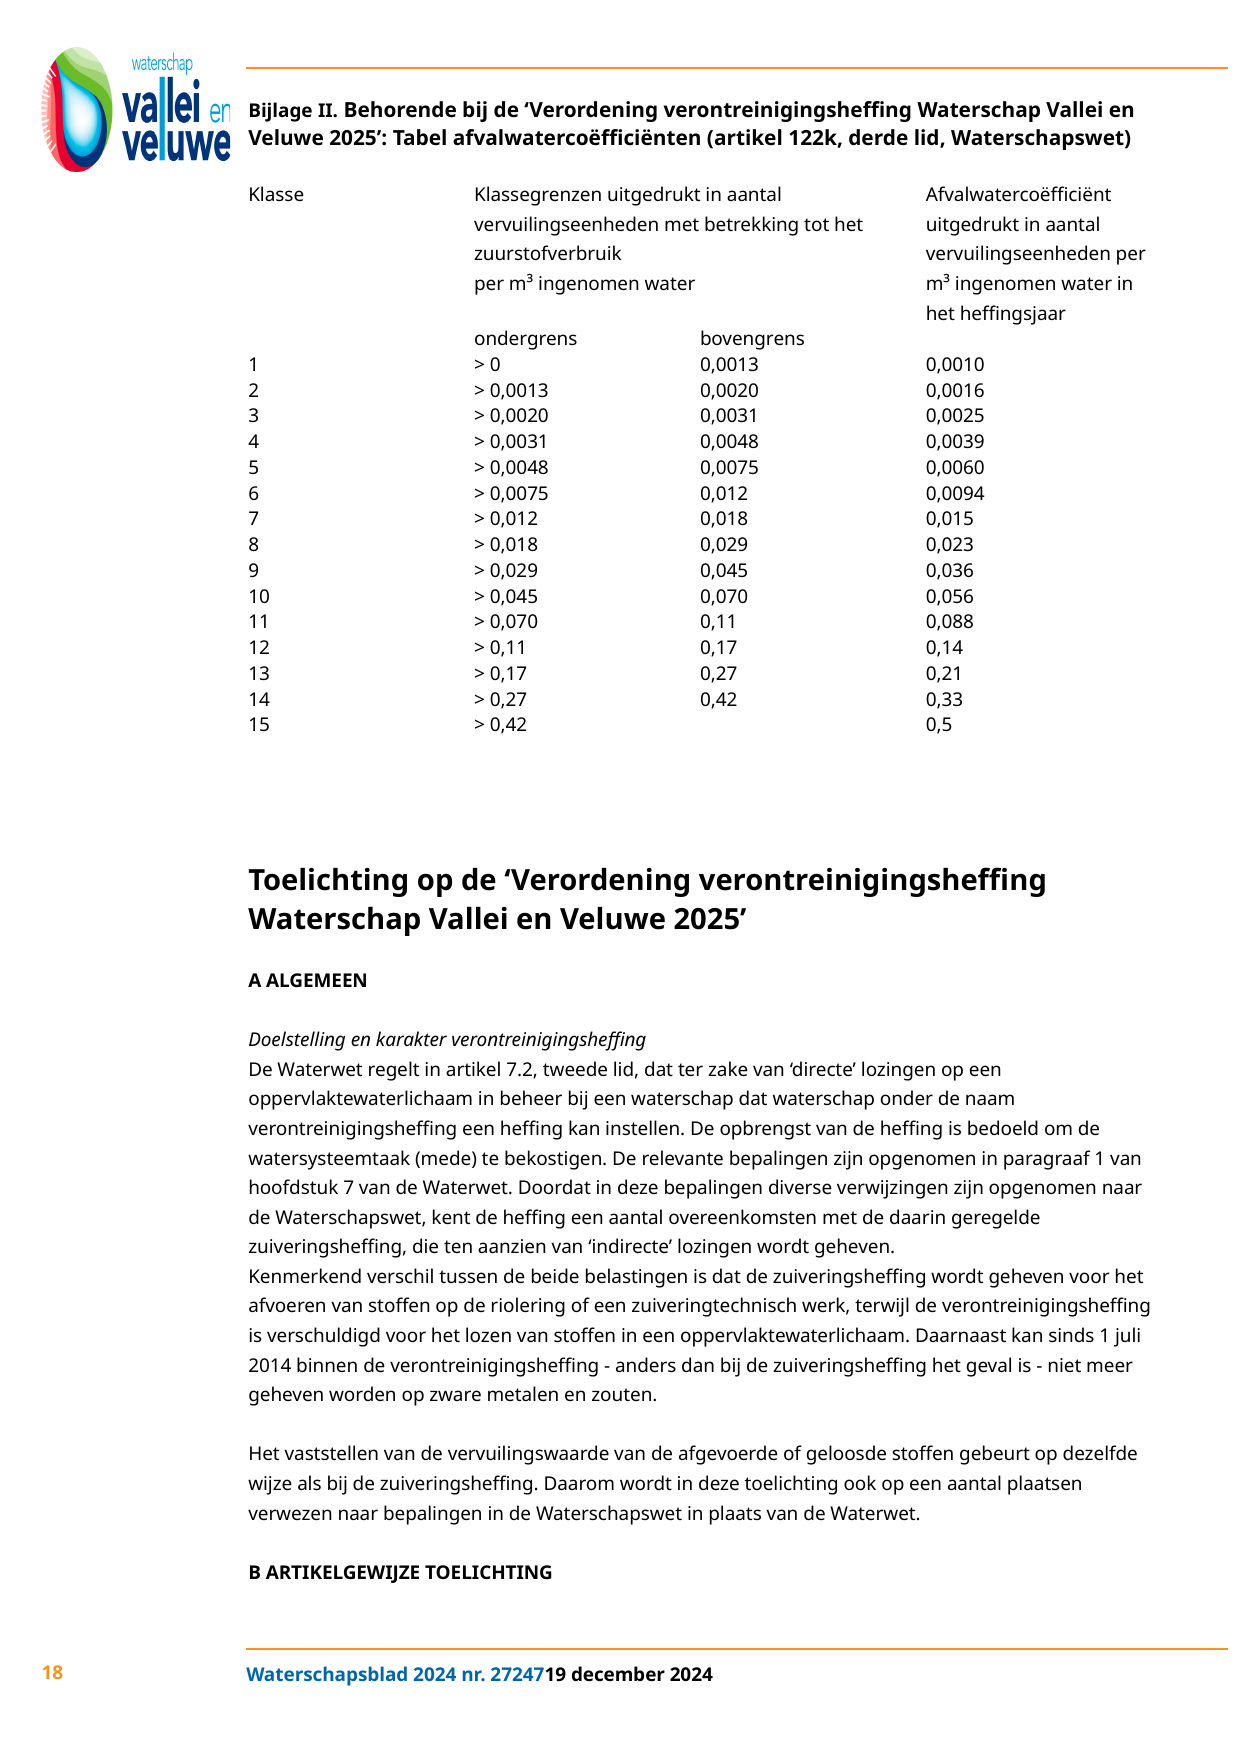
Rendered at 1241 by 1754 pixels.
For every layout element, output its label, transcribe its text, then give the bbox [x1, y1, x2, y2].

table_cell 0,14 [926, 634, 1152, 660]
table_cell 14 [248, 686, 474, 711]
table_cell 2 [248, 377, 474, 403]
table_cell > 0,0020 [474, 403, 700, 428]
table_cell > 0,045 [474, 583, 700, 608]
table_cell 0,045 [700, 557, 926, 583]
table_cell 0,0020 [700, 377, 926, 403]
table_cell > 0,42 [474, 711, 700, 737]
table_cell 0,0025 [926, 403, 1152, 428]
table_cell 0,0010 [926, 351, 1152, 377]
table_cell > 0,17 [474, 660, 700, 686]
table_cell > 0,11 [474, 634, 700, 660]
table_header Klasse [248, 181, 474, 326]
table_cell 0,056 [926, 583, 1152, 608]
table_cell 13 [248, 660, 474, 686]
table_cell 0,33 [926, 686, 1152, 711]
text A ALGEMEEN [248, 967, 1152, 993]
text Het vaststellen van de vervuilingswaarde van de afgevoerde of geloosde stoffen gebeurt op dezelfde wijze als bij de zuiveringsheffing. Daarom wordt in deze toelichting ook op een aantal plaatsen verwezen naar bepalingen in de Waterschapswet in plaats van de Waterwet. [248, 1441, 1152, 1526]
table_cell > 0,0031 [474, 429, 700, 454]
table_cell 0,17 [700, 634, 926, 660]
table_cell > 0,0075 [474, 480, 700, 506]
table_cell > 0,070 [474, 609, 700, 634]
table_cell [700, 711, 926, 737]
text Kenmerkend verschil tussen de beide belastingen is dat de zuiveringsheffing wordt geheven voor het afvoeren van stoffen op de riolering of een zuiveringtechnisch werk, terwijl de verontreinigingsheffing is verschuldigd voor het lozen van stoffen in een oppervlaktewaterlichaam. Daarnaast kan sinds 1 juli 2014 binnen de verontreinigingsheffing - anders dan bij de zuiveringsheffing het geval is - niet meer geheven worden op zware metalen en zouten. [248, 1263, 1152, 1407]
table_cell 0,0016 [926, 377, 1152, 403]
table_cell 0,036 [926, 557, 1152, 583]
text De Waterwet regelt in artikel 7.2, tweede lid, dat ter zake van ‘directe’ lozingen op een oppervlaktewaterlichaam in beheer bij een waterschap dat waterschap onder de naam verontreinigingsheffing een heffing kan instellen. De opbrengst van de heffing is bedoeld om de watersysteemtaak (mede) te bekostigen. De relevante bepalingen zijn opgenomen in paragraaf 1 van hoofdstuk 7 van de Waterwet. Doordat in deze bepalingen diverse verwijzingen zijn opgenomen naar de Waterschapswet, kent de heffing een aantal overeenkomsten met de daarin geregelde zuiveringsheffing, die ten aanzien van ‘indirecte’ lozingen wordt geheven. [248, 1056, 1152, 1259]
table_cell 0,088 [926, 609, 1152, 634]
table_cell [926, 326, 1152, 351]
text Doelstelling en karakter verontreinigingsheffing [248, 1026, 1152, 1052]
table_cell 0,21 [926, 660, 1152, 686]
table_cell 0,0031 [700, 403, 926, 428]
table_cell [248, 326, 474, 351]
table_cell 0,42 [700, 686, 926, 711]
table_cell > 0,012 [474, 506, 700, 531]
table_cell 0,0094 [926, 480, 1152, 506]
table_cell ondergrens [474, 326, 700, 351]
table_cell 0,018 [700, 506, 926, 531]
table_cell 0,11 [700, 609, 926, 634]
table_cell > 0,029 [474, 557, 700, 583]
table_cell 7 [248, 506, 474, 531]
table_cell 0,0039 [926, 429, 1152, 454]
table_cell 5 [248, 454, 474, 480]
table_cell 0,015 [926, 506, 1152, 531]
table_cell > 0,27 [474, 686, 700, 711]
table_cell 8 [248, 531, 474, 557]
text B ARTIKELGEWIJZE TOELICHTING [248, 1559, 1152, 1585]
table_cell 10 [248, 583, 474, 608]
table_cell 0,27 [700, 660, 926, 686]
table_cell > 0,018 [474, 531, 700, 557]
text Toelichting op de ‘Verordening verontreinigingsheffing Waterschap Vallei en Veluwe 2025’ [248, 859, 1152, 938]
picture [41, 47, 231, 172]
text Bijlage II. Behorende bij de ‘Verordening verontreinigingsheffing Waterschap Vallei en Veluwe 2025’: Tabel afvalwatercoëfficiënten (artikel 122k, derde lid, Waterschapswet) [248, 95, 1152, 152]
table_cell 1 [248, 351, 474, 377]
table_header Afvalwatercoëfficiënt uitgedrukt in aantal vervuilingseenheden per m³ ingenomen water in het heffingsjaar [926, 181, 1152, 326]
table_cell > 0,0013 [474, 377, 700, 403]
table_cell 0,0060 [926, 454, 1152, 480]
table_cell 0,0075 [700, 454, 926, 480]
table_cell > 0,0048 [474, 454, 700, 480]
table_cell 4 [248, 429, 474, 454]
table_cell bovengrens [700, 326, 926, 351]
table_cell 15 [248, 711, 474, 737]
table_cell 9 [248, 557, 474, 583]
table_cell 11 [248, 609, 474, 634]
table_cell 0,0048 [700, 429, 926, 454]
table_cell 0,029 [700, 531, 926, 557]
table_cell 0,5 [926, 711, 1152, 737]
table_cell 6 [248, 480, 474, 506]
table_cell 0,0013 [700, 351, 926, 377]
table_cell 0,023 [926, 531, 1152, 557]
table_cell 0,070 [700, 583, 926, 608]
table_header Klassegrenzen uitgedrukt in aantal vervuilingseenheden met betrekking tot het zuurstofverbruik per m³ ingenomen water [474, 181, 926, 326]
table_cell 3 [248, 403, 474, 428]
table_cell 0,012 [700, 480, 926, 506]
table_cell 12 [248, 634, 474, 660]
table_cell > 0 [474, 351, 700, 377]
